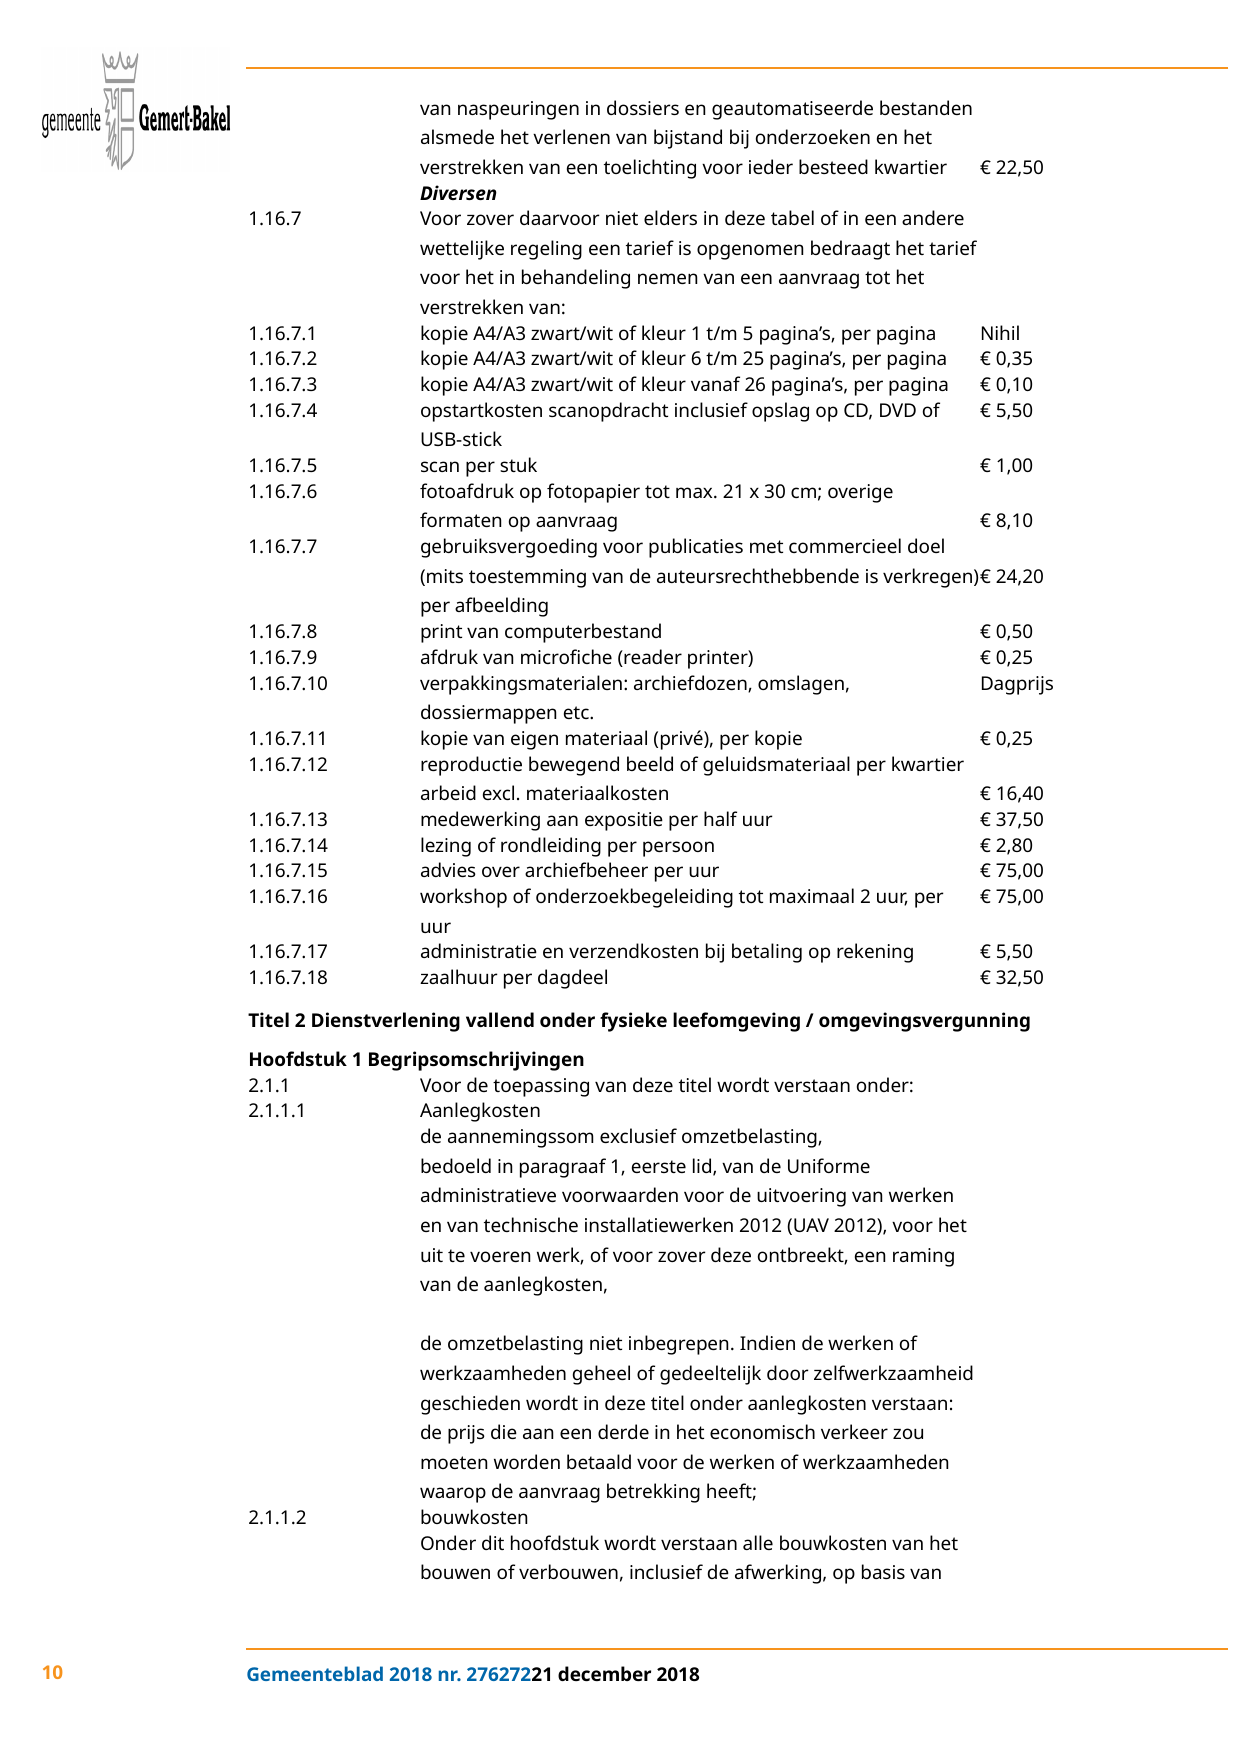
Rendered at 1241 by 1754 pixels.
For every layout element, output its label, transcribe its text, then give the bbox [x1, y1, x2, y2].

table_cell [980, 180, 1152, 205]
table_cell administratie en verzendkosten bij betaling op rekening [420, 939, 980, 964]
picture [41, 47, 231, 172]
table_cell [980, 1530, 1152, 1585]
table_cell 1.16.7.12 [248, 751, 420, 806]
table_cell kopie A4/A3 zwart/wit of kleur 1 t/m 5 pagina’s, per pagina [420, 320, 980, 346]
table_cell € 22,50 [980, 95, 1152, 180]
table_cell € 5,50 [980, 397, 1152, 452]
table_cell 1.16.7.11 [248, 725, 420, 751]
table_cell 1.16.7.2 [248, 346, 420, 371]
table_cell scan per stuk [420, 453, 980, 478]
table_cell 2.1.1.2 [248, 1504, 420, 1530]
table_cell workshop of onderzoekbegeleiding tot maximaal 2 uur, per uur [420, 883, 980, 939]
table_header 2.1.1 [248, 1072, 420, 1098]
table_cell [248, 1530, 420, 1585]
table_cell kopie A4/A3 zwart/wit of kleur 6 t/m 25 pagina’s, per pagina [420, 346, 980, 371]
table_cell 1.16.7.1 [248, 320, 420, 346]
table_cell kopie A4/A3 zwart/wit of kleur vanaf 26 pagina’s, per pagina [420, 371, 980, 397]
table_cell bouwkosten [420, 1504, 980, 1530]
table_cell advies over archiefbeheer per uur [420, 858, 980, 883]
table_cell zaalhuur per dagdeel [420, 964, 980, 990]
table_cell de aannemingssom exclusief omzetbelasting, bedoeld in paragraaf 1, eerste lid, van de Uniforme administratieve voorwaarden voor de uitvoering van werken en van technische installatiewerken 2012 (UAV 2012), voor het uit te voeren werk, of voor zover deze ontbreekt, een raming van de aanlegkosten, de omzetbelasting niet inbegrepen. Indien de werken of werkzaamheden geheel of gedeeltelijk door zelfwerkzaamheid geschieden wordt in deze titel onder aanlegkosten verstaan: de prijs die aan een derde in het economisch verkeer zou moeten worden betaald voor de werken of werkzaamheden waarop de aanvraag betrekking heeft; [420, 1124, 980, 1504]
table_cell 1.16.7.8 [248, 618, 420, 644]
table_cell reproductie bewegend beeld of geluidsmateriaal per kwartier arbeid excl. materiaalkosten [420, 751, 980, 806]
table_cell 1.16.7.3 [248, 371, 420, 397]
table_cell € 8,10 [980, 478, 1152, 533]
table_header [980, 1072, 1152, 1098]
text Hoofdstuk 1 Begripsomschrijvingen [248, 1046, 1152, 1072]
table_cell [248, 180, 420, 205]
table_cell € 75,00 [980, 858, 1152, 883]
table_cell € 16,40 [980, 751, 1152, 806]
table_cell afdruk van microfiche (reader printer) [420, 644, 980, 670]
table_cell 2.1.1.1 [248, 1098, 420, 1123]
table_cell 1.16.7.5 [248, 453, 420, 478]
table_cell verpakkingsmaterialen: archiefdozen, omslagen, dossiermappen etc. [420, 670, 980, 725]
table_cell [980, 1098, 1152, 1123]
table_cell € 0,25 [980, 644, 1152, 670]
table_cell [980, 1124, 1152, 1504]
table_cell 1.16.7.9 [248, 644, 420, 670]
table_cell 1.16.7.17 [248, 939, 420, 964]
table_cell 1.16.7.15 [248, 858, 420, 883]
table_cell € 0,35 [980, 346, 1152, 371]
table_cell [248, 95, 420, 180]
table_cell print van computerbestand [420, 618, 980, 644]
table_cell 1.16.7.13 [248, 806, 420, 832]
table_cell € 2,80 [980, 832, 1152, 858]
table_cell opstartkosten scanopdracht inclusief opslag op CD, DVD of USB-stick [420, 397, 980, 452]
table_cell fotoafdruk op fotopapier tot max. 21 x 30 cm; overige formaten op aanvraag [420, 478, 980, 533]
table_cell 1.16.7.18 [248, 964, 420, 990]
table_cell 1.16.7.14 [248, 832, 420, 858]
table_cell € 32,50 [980, 964, 1152, 990]
table_cell 1.16.7.7 [248, 534, 420, 618]
table_cell 1.16.7.6 [248, 478, 420, 533]
table_cell 1.16.7 [248, 205, 420, 320]
table_cell € 24,20 [980, 534, 1152, 618]
table_cell Diversen [420, 180, 980, 205]
table_cell medewerking aan expositie per half uur [420, 806, 980, 832]
table_cell Onder dit hoofdstuk wordt verstaan alle bouwkosten van het bouwen of verbouwen, inclusief de afwerking, op basis van [420, 1530, 980, 1585]
table_cell € 1,00 [980, 453, 1152, 478]
table_cell Aanlegkosten [420, 1098, 980, 1123]
table_cell € 5,50 [980, 939, 1152, 964]
table_header Voor de toepassing van deze titel wordt verstaan onder: [420, 1072, 980, 1098]
table_cell 1.16.7.10 [248, 670, 420, 725]
table_cell € 0,50 [980, 618, 1152, 644]
table_cell Voor zover daarvoor niet elders in deze tabel of in een andere wettelijke regeling een tarief is opgenomen bedraagt het tarief voor het in behandeling nemen van een aanvraag tot het verstrekken van: [420, 205, 980, 320]
table_cell van naspeuringen in dossiers en geautomatiseerde bestanden alsmede het verlenen van bijstand bij onderzoeken en het verstrekken van een toelichting voor ieder besteed kwartier [420, 95, 980, 180]
text Titel 2 Dienstverlening vallend onder fysieke leefomgeving / omgevingsvergunning [248, 1007, 1152, 1033]
table_cell € 37,50 [980, 806, 1152, 832]
table_cell 1.16.7.16 [248, 883, 420, 939]
table_cell € 0,25 [980, 725, 1152, 751]
table_cell [980, 205, 1152, 320]
table_cell kopie van eigen materiaal (privé), per kopie [420, 725, 980, 751]
table_cell € 75,00 [980, 883, 1152, 939]
table_cell [248, 1124, 420, 1504]
table_cell lezing of rondleiding per persoon [420, 832, 980, 858]
table_cell gebruiksvergoeding voor publicaties met commercieel doel (mits toestemming van de auteursrechthebbende is verkregen) per afbeelding [420, 534, 980, 618]
table_cell Nihil [980, 320, 1152, 346]
table_cell [980, 1504, 1152, 1530]
table_cell 1.16.7.4 [248, 397, 420, 452]
table_cell Dagprijs [980, 670, 1152, 725]
table_cell € 0,10 [980, 371, 1152, 397]
